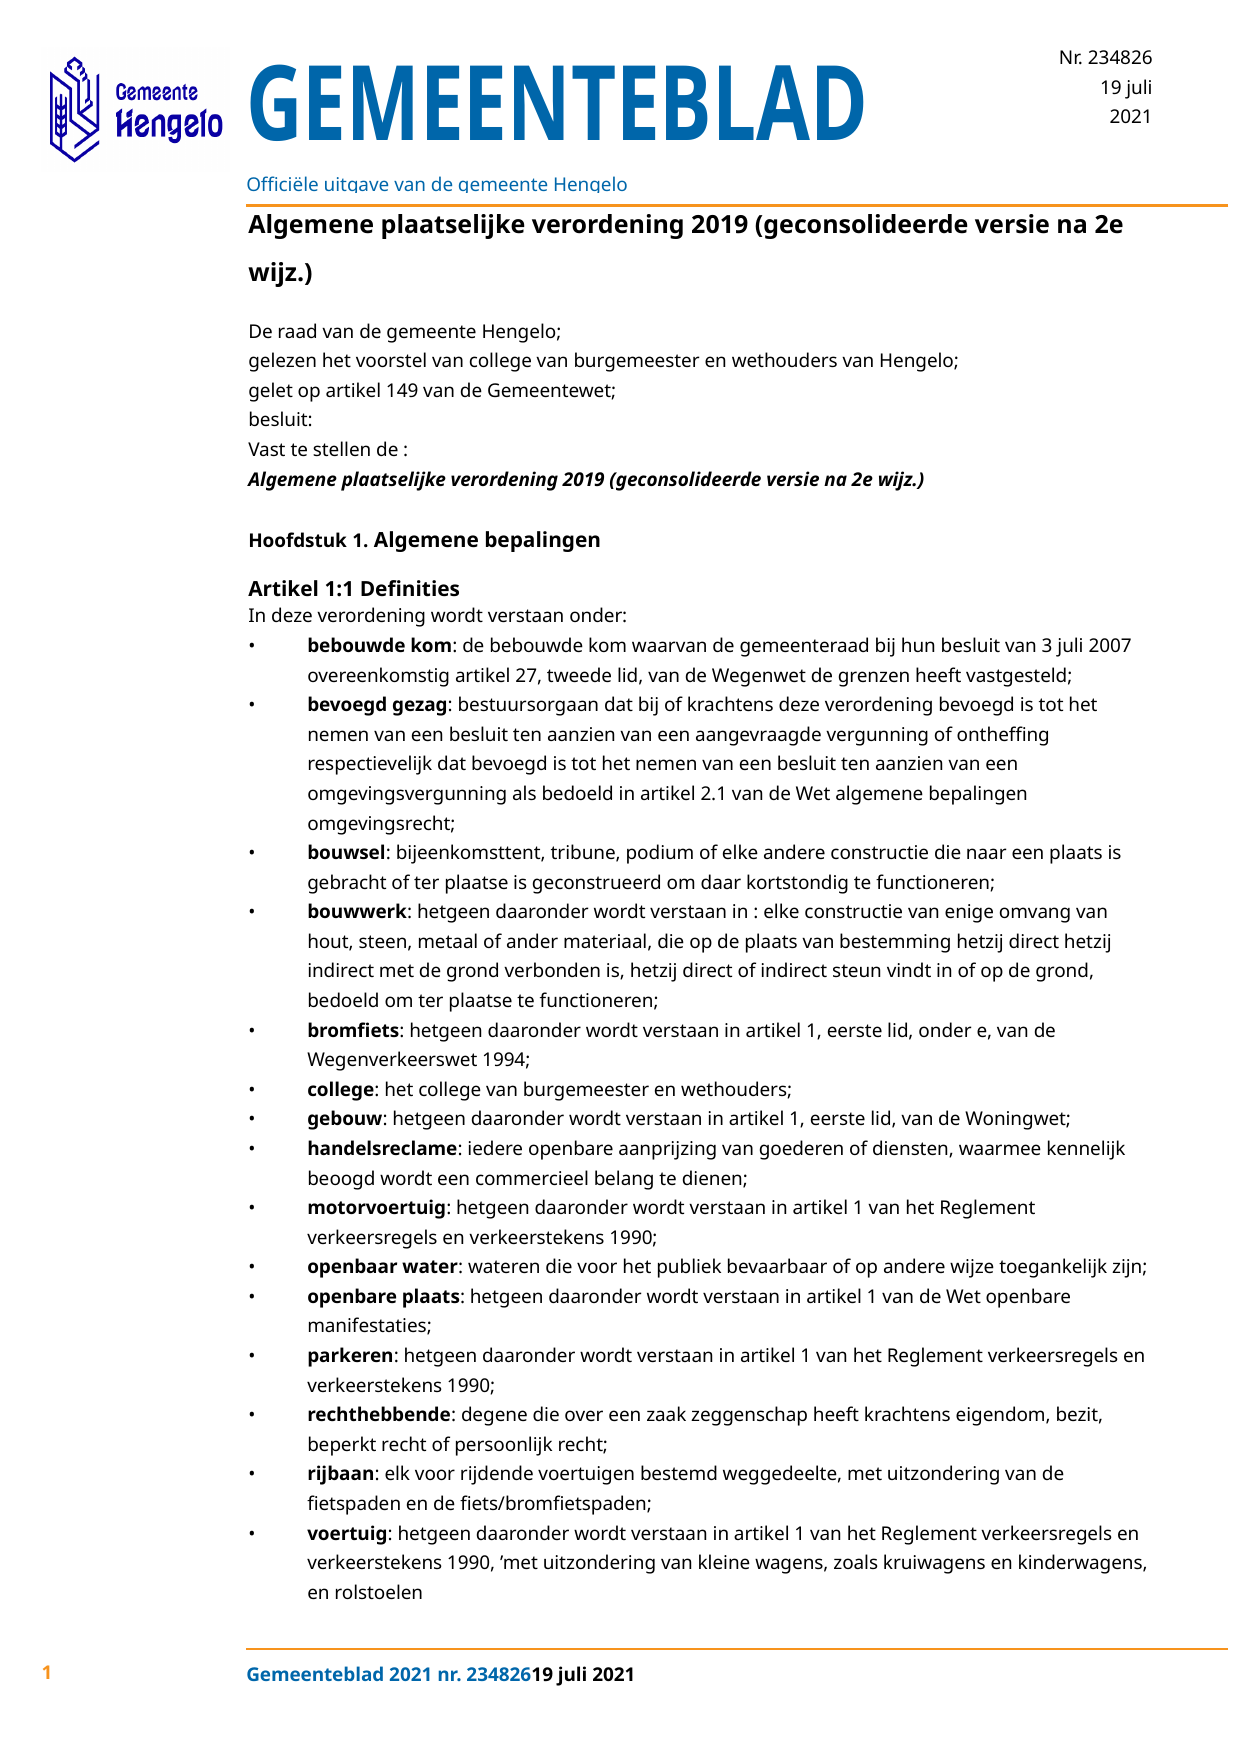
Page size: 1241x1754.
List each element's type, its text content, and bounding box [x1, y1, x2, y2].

list bouwsel: bijeenkomsttent, tribune, podium of elke andere constructie die naar een plaats is gebracht of ter plaatse is geconstrueerd om daar kortstondig te functioneren; [248, 839, 1152, 895]
list rijbaan: elk voor rijdende voertuigen bestemd weggedeelte, met uitzondering van de fietspaden en de fiets/bromfietspaden; [248, 1461, 1152, 1516]
text gelezen het voorstel van college van burgemeester en wethouders van Hengelo; [248, 347, 1152, 373]
list gebouw: hetgeen daaronder wordt verstaan in artikel 1, eerste lid, van de Woningwet; [248, 1106, 1152, 1131]
list handelsreclame: iedere openbare aanprijzing van goederen of diensten, waarmee kennelijk beoogd wordt een commercieel belang te dienen; [248, 1135, 1152, 1191]
text besluit: [248, 407, 1152, 432]
list voertuig: hetgeen daaronder wordt verstaan in artikel 1 van het Reglement verkeersregels en verkeerstekens 1990, ’met uitzondering van kleine wagens, zoals kruiwagens en kinderwagens, en rolstoelen [248, 1520, 1152, 1605]
text De raad van de gemeente Hengelo; [248, 318, 1152, 344]
list bromfiets: hetgeen daaronder wordt verstaan in artikel 1, eerste lid, onder e, van de Wegenverkeerswet 1994; [248, 1017, 1152, 1072]
list parkeren: hetgeen daaronder wordt verstaan in artikel 1 van het Reglement verkeersregels en verkeerstekens 1990; [248, 1342, 1152, 1398]
list bouwwerk: hetgeen daaronder wordt verstaan in : elke constructie van enige omvang van hout, steen, metaal of ander materiaal, die op de plaats van bestemming hetzij direct hetzij indirect met de grond verbonden is, hetzij direct of indirect steun vindt in of op de grond, bedoeld om ter plaatse te functioneren; [248, 898, 1152, 1013]
text Artikel 1:1 Definities [248, 574, 1152, 603]
list rechthebbende: degene die over een zaak zeggenschap heeft krachtens eigendom, bezit, beperkt recht of persoonlijk recht; [248, 1401, 1152, 1457]
list motorvoertuig: hetgeen daaronder wordt verstaan in artikel 1 van het Reglement verkeersregels en verkeerstekens 1990; [248, 1194, 1152, 1250]
list openbaar water: wateren die voor het publiek bevaarbaar of op andere wijze toegankelijk zijn; [248, 1253, 1152, 1279]
text In deze verordening wordt verstaan onder: [248, 603, 1152, 628]
text Algemene plaatselijke verordening 2019 (geconsolideerde versie na 2e wijz.) [248, 207, 1152, 288]
list bebouwde kom: de bebouwde kom waarvan de gemeenteraad bij hun besluit van 3 juli 2007 overeenkomstig artikel 27, tweede lid, van de Wegenwet de grenzen heeft vastgesteld; [248, 632, 1152, 688]
text Vast te stellen de : [248, 436, 1152, 462]
list openbare plaats: hetgeen daaronder wordt verstaan in artikel 1 van de Wet openbare manifestaties; [248, 1283, 1152, 1338]
text Hoofdstuk 1. Algemene bepalingen [248, 525, 1152, 553]
text gelet op artikel 149 van de Gemeentewet; [248, 377, 1152, 403]
text Algemene plaatselijke verordening 2019 (geconsolideerde versie na 2e wijz.) [248, 466, 1152, 492]
list bevoegd gezag: bestuursorgaan dat bij of krachtens deze verordening bevoegd is tot het nemen van een besluit ten aanzien van een aangevraagde vergunning of ontheffing respectievelijk dat bevoegd is tot het nemen van een besluit ten aanzien van een omgevingsvergunning als bedoeld in artikel 2.1 van de Wet algemene bepalingen omgevingsrecht; [248, 691, 1152, 836]
picture [41, 47, 231, 172]
list college: het college van burgemeester en wethouders; [248, 1076, 1152, 1102]
